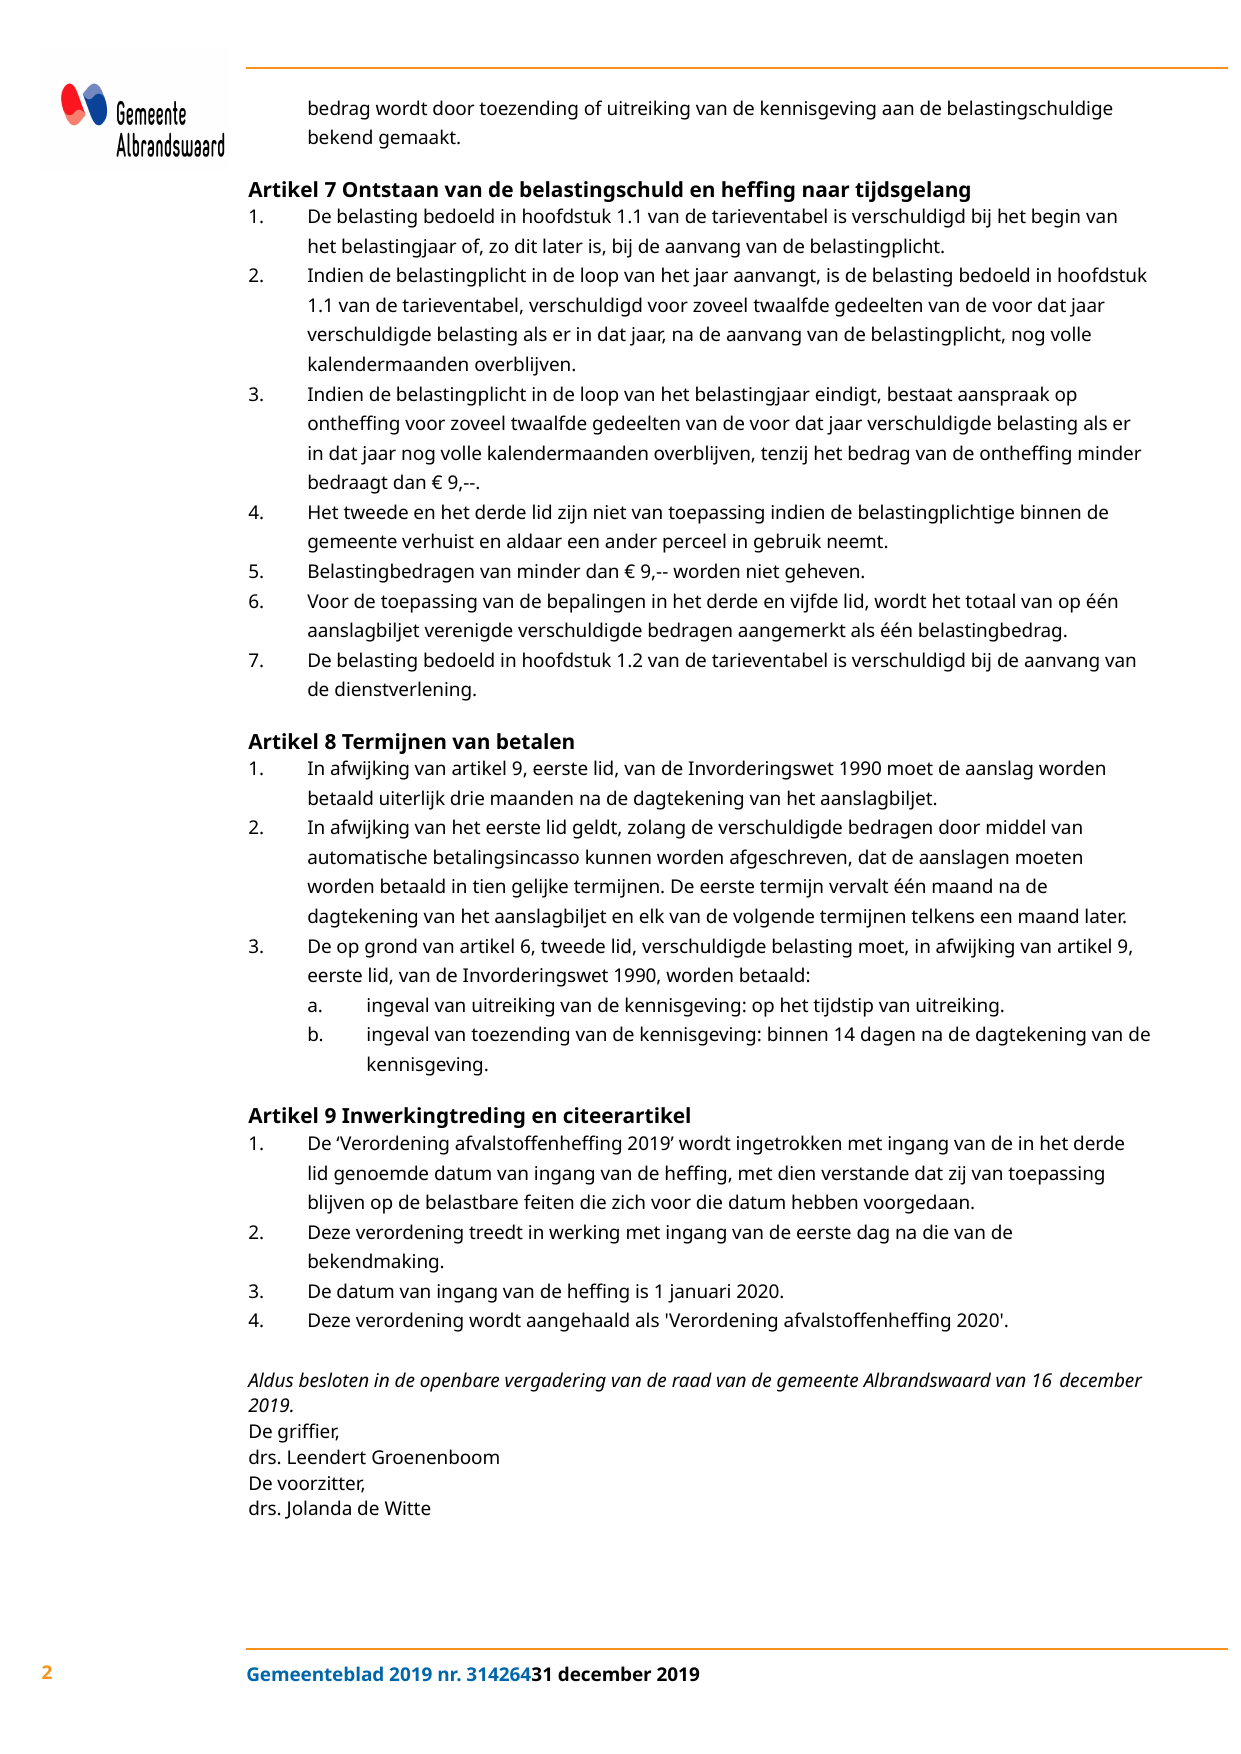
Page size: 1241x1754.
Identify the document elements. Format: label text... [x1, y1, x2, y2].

list ingeval van toezending van de kennisgeving: binnen 14 dagen na de dagtekening van de kennisgeving. [307, 1022, 1152, 1077]
list Belastingbedragen van minder dan € 9,-- worden niet geheven. [248, 558, 1152, 584]
text Artikel 8 Termijnen van betalen [248, 727, 1152, 755]
text De voorzitter, [248, 1470, 1152, 1495]
list Indien de belastingplicht in de loop van het jaar aanvangt, is de belasting bedoeld in hoofdstuk 1.1 van de tarieventabel, verschuldigd voor zoveel twaalfde gedeelten van de voor dat jaar verschuldigde belasting als er in dat jaar, na de aanvang van de belastingplicht, nog volle kalendermaanden overblijven. [248, 262, 1152, 377]
list De belasting bedoeld in hoofdstuk 1.1 van de tarieventabel is verschuldigd bij het begin van het belastingjaar of, zo dit later is, bij de aanvang van de belastingplicht. [248, 203, 1152, 258]
list De datum van ingang van de heffing is 1 januari 2020. [248, 1278, 1152, 1304]
list De op grond van artikel 6, tweede lid, verschuldigde belasting moet, in afwijking van artikel 9, eerste lid, van de Invorderingswet 1990, worden betaald: [248, 933, 1152, 988]
list Deze verordening treedt in werking met ingang van de eerste dag na die van de bekendmaking. [248, 1219, 1152, 1274]
list ingeval van uitreiking van de kennisgeving: op het tijdstip van uitreiking. [307, 992, 1152, 1018]
list De ‘Verordening afvalstoffenheffing 2019’ wordt ingetrokken met ingang van de in het derde lid genoemde datum van ingang van de heffing, met dien verstande dat zij van toepassing blijven op de belastbare feiten die zich voor die datum hebben voorgedaan. [248, 1130, 1152, 1215]
text De griffier, [248, 1418, 1152, 1444]
text Artikel 9 Inwerkingtreding en citeerartikel [248, 1102, 1152, 1130]
list Deze verordening wordt aangehaald als 'Verordening afvalstoffenheffing 2020'. [248, 1308, 1152, 1333]
text drs. Leendert Groenenboom [248, 1444, 1152, 1470]
text drs. Jolanda de Witte [248, 1495, 1152, 1521]
list Voor de toepassing van de bepalingen in het derde en vijfde lid, wordt het totaal van op één aanslagbiljet verenigde verschuldigde bedragen aangemerkt als één belastingbedrag. [248, 588, 1152, 643]
list bedrag wordt door toezending of uitreiking van de kennisgeving aan de belastingschuldige bekend gemaakt. [248, 95, 1152, 150]
text Artikel 7 Ontstaan van de belastingschuld en heffing naar tijdsgelang [248, 175, 1152, 203]
list De belasting bedoeld in hoofdstuk 1.2 van de tarieventabel is verschuldigd bij de aanvang van de dienstverlening. [248, 647, 1152, 702]
text Aldus besloten in de openbare vergadering van de raad van de gemeente Albrandswaard van 16 december 2019. [248, 1367, 1152, 1418]
list In afwijking van het eerste lid geldt, zolang de verschuldigde bedragen door middel van automatische betalingsincasso kunnen worden afgeschreven, dat de aanslagen moeten worden betaald in tien gelijke termijnen. De eerste termijn vervalt één maand na de dagtekening van het aanslagbiljet en elk van de volgende termijnen telkens een maand later. [248, 814, 1152, 929]
list In afwijking van artikel 9, eerste lid, van de Invorderingswet 1990 moet de aanslag worden betaald uiterlijk drie maanden na de dagtekening van het aanslagbiljet. [248, 755, 1152, 811]
list Het tweede en het derde lid zijn niet van toepassing indien de belastingplichtige binnen de gemeente verhuist en aldaar een ander perceel in gebruik neemt. [248, 499, 1152, 554]
list Indien de belastingplicht in de loop van het belastingjaar eindigt, bestaat aanspraak op ontheffing voor zoveel twaalfde gedeelten van de voor dat jaar verschuldigde belasting als er in dat jaar nog volle kalendermaanden overblijven, tenzij het bedrag van de ontheffing minder bedraagt dan € 9,--. [248, 381, 1152, 495]
picture [41, 47, 231, 172]
